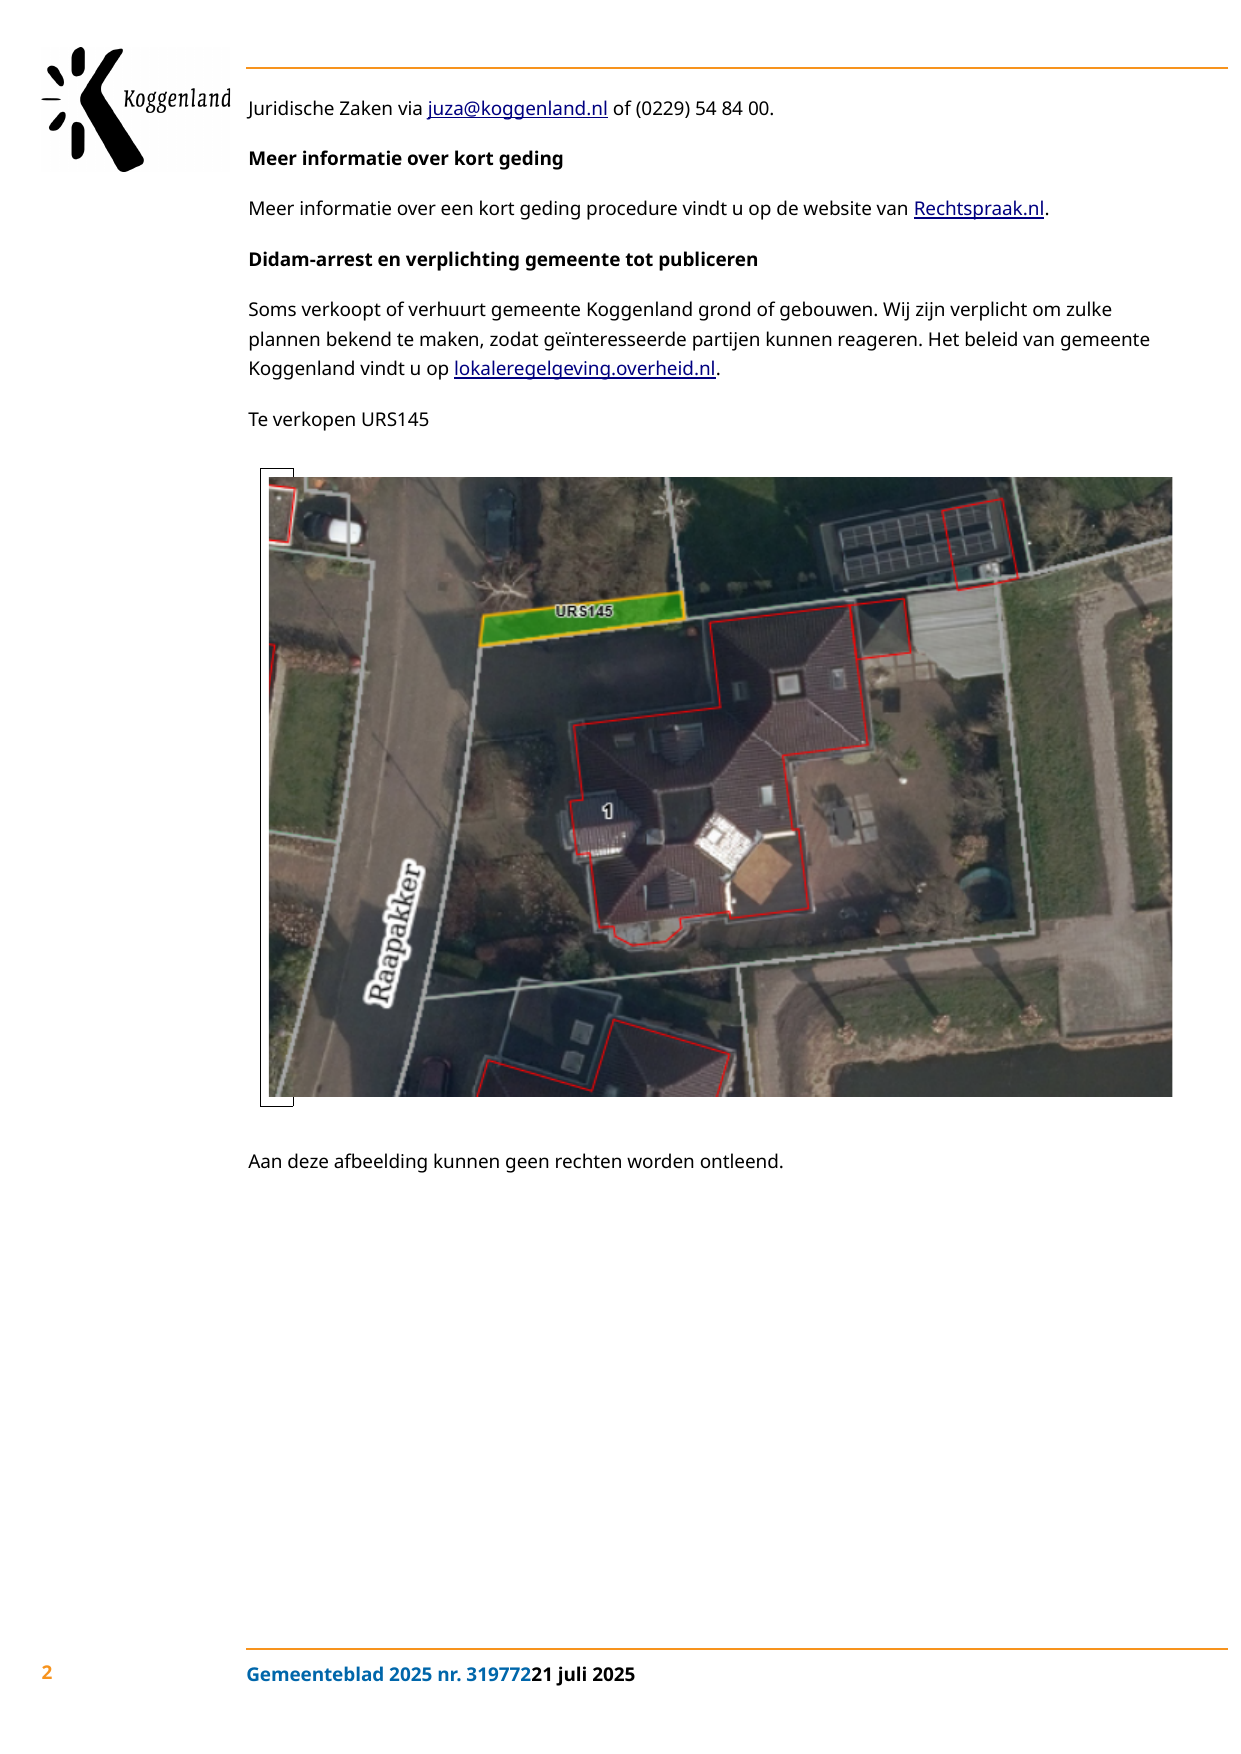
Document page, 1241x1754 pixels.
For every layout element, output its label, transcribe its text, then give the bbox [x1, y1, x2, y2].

picture [41, 47, 231, 172]
picture [268, 477, 1173, 1097]
text Juridische Zaken via juza@koggenland.nl of (0229) 54 84 00. [248, 95, 1152, 121]
text Aan deze afbeelding kunnen geen rechten worden ontleend. [248, 1148, 1152, 1174]
text Meer informatie over kort geding [248, 145, 1152, 171]
text Te verkopen URS145 [248, 406, 1152, 432]
text Meer informatie over een kort geding procedure vindt u op de website van Rechtspraak.nl. [248, 196, 1152, 221]
text Didam-arrest en verplichting gemeente tot publiceren [248, 246, 1152, 272]
text Soms verkoopt of verhuurt gemeente Koggenland grond of gebouwen. Wij zijn verplicht om zulke plannen bekend te maken, zodat geïnteresseerde partijen kunnen reageren. Het beleid van gemeente Koggenland vindt u op lokaleregelgeving.overheid.nl. [248, 296, 1152, 381]
